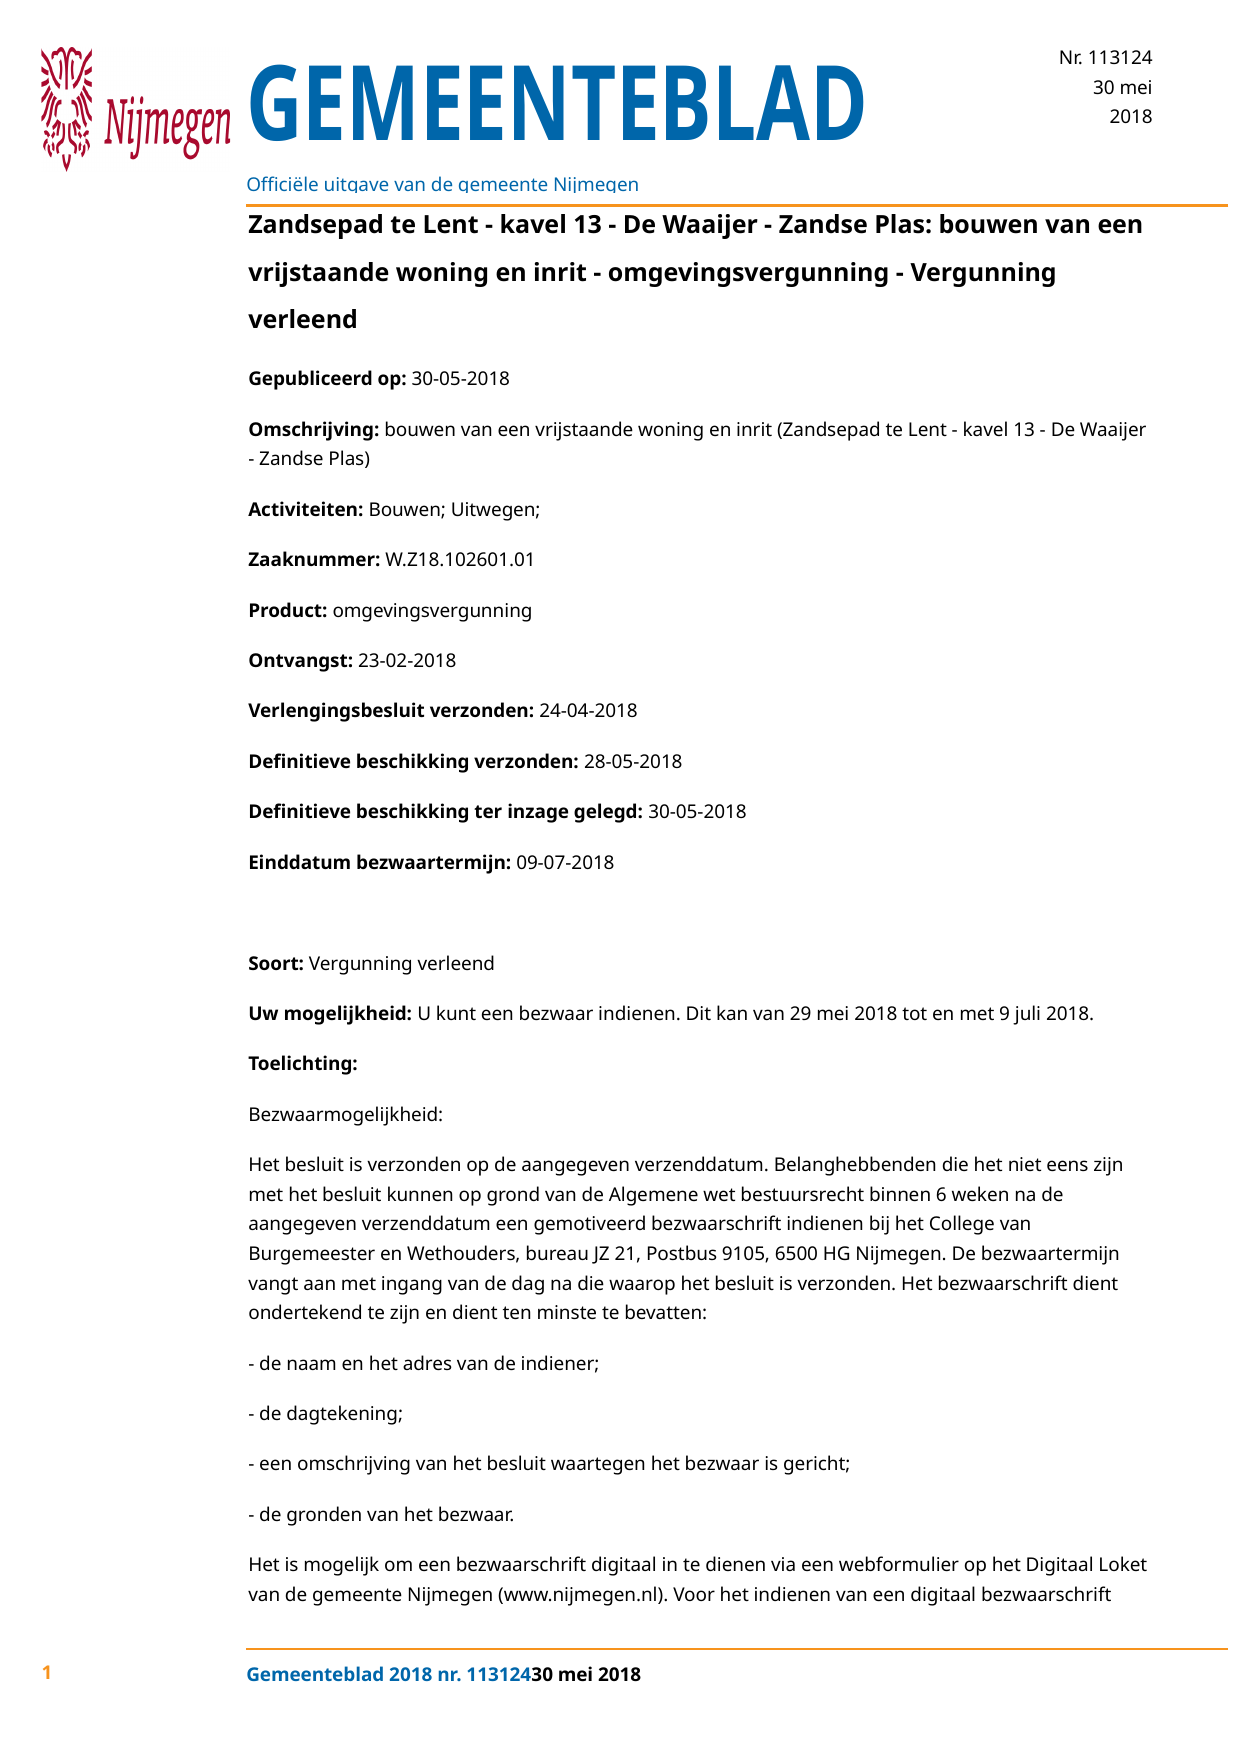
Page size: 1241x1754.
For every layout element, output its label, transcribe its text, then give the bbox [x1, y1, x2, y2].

text - een omschrijving van het besluit waartegen het bezwaar is gericht; [248, 1451, 1152, 1476]
text Ontvangst: 23-02-2018 [248, 647, 1152, 673]
text Definitieve beschikking verzonden: 28-05-2018 [248, 748, 1152, 774]
text Bezwaarmogelijkheid: [248, 1101, 1152, 1127]
picture [41, 47, 231, 172]
text - de naam en het adres van de indiener; [248, 1350, 1152, 1375]
text Definitieve beschikking ter inzage gelegd: 30-05-2018 [248, 798, 1152, 824]
text Het besluit is verzonden op de aangegeven verzenddatum. Belanghebbenden die het niet eens zijn met het besluit kunnen op grond van de Algemene wet bestuursrecht binnen 6 weken na de aangegeven verzenddatum een gemotiveerd bezwaarschrift indienen bij het College van Burgemeester en Wethouders, bureau JZ 21, Postbus 9105, 6500 HG Nijmegen. De bezwaartermijn vangt aan met ingang van de dag na die waarop het besluit is verzonden. Het bezwaarschrift dient ondertekend te zijn en dient ten minste te bevatten: [248, 1151, 1152, 1325]
text - de gronden van het bezwaar. [248, 1501, 1152, 1527]
text Gepubliceerd op: 30-05-2018 [248, 366, 1152, 391]
text Het is mogelijk om een bezwaarschrift digitaal in te dienen via een webformulier op het Digitaal Loket van de gemeente Nijmegen (www.nijmegen.nl). Voor het indienen van een digitaal bezwaarschrift [248, 1551, 1152, 1607]
text - de dagtekening; [248, 1400, 1152, 1426]
text Verlengingsbesluit verzonden: 24-04-2018 [248, 698, 1152, 723]
text Omschrijving: bouwen van een vrijstaande woning en inrit (Zandsepad te Lent - kavel 13 - De Waaijer - Zandse Plas) [248, 416, 1152, 471]
text Activiteiten: Bouwen; Uitwegen; [248, 496, 1152, 522]
text Product: omgevingsvergunning [248, 597, 1152, 622]
text Soort: Vergunning verleend [248, 950, 1152, 975]
text Uw mogelijkheid: U kunt een bezwaar indienen. Dit kan van 29 mei 2018 tot en met 9 juli 2018. [248, 1000, 1152, 1026]
text Zandsepad te Lent - kavel 13 - De Waaijer - Zandse Plas: bouwen van een vrijstaande woning en inrit - omgevingsvergunning - Vergunning verleend [248, 207, 1152, 336]
text Zaaknummer: W.Z18.102601.01 [248, 546, 1152, 572]
text Einddatum bezwaartermijn: 09-07-2018 [248, 849, 1152, 874]
text Toelichting: [248, 1051, 1152, 1076]
